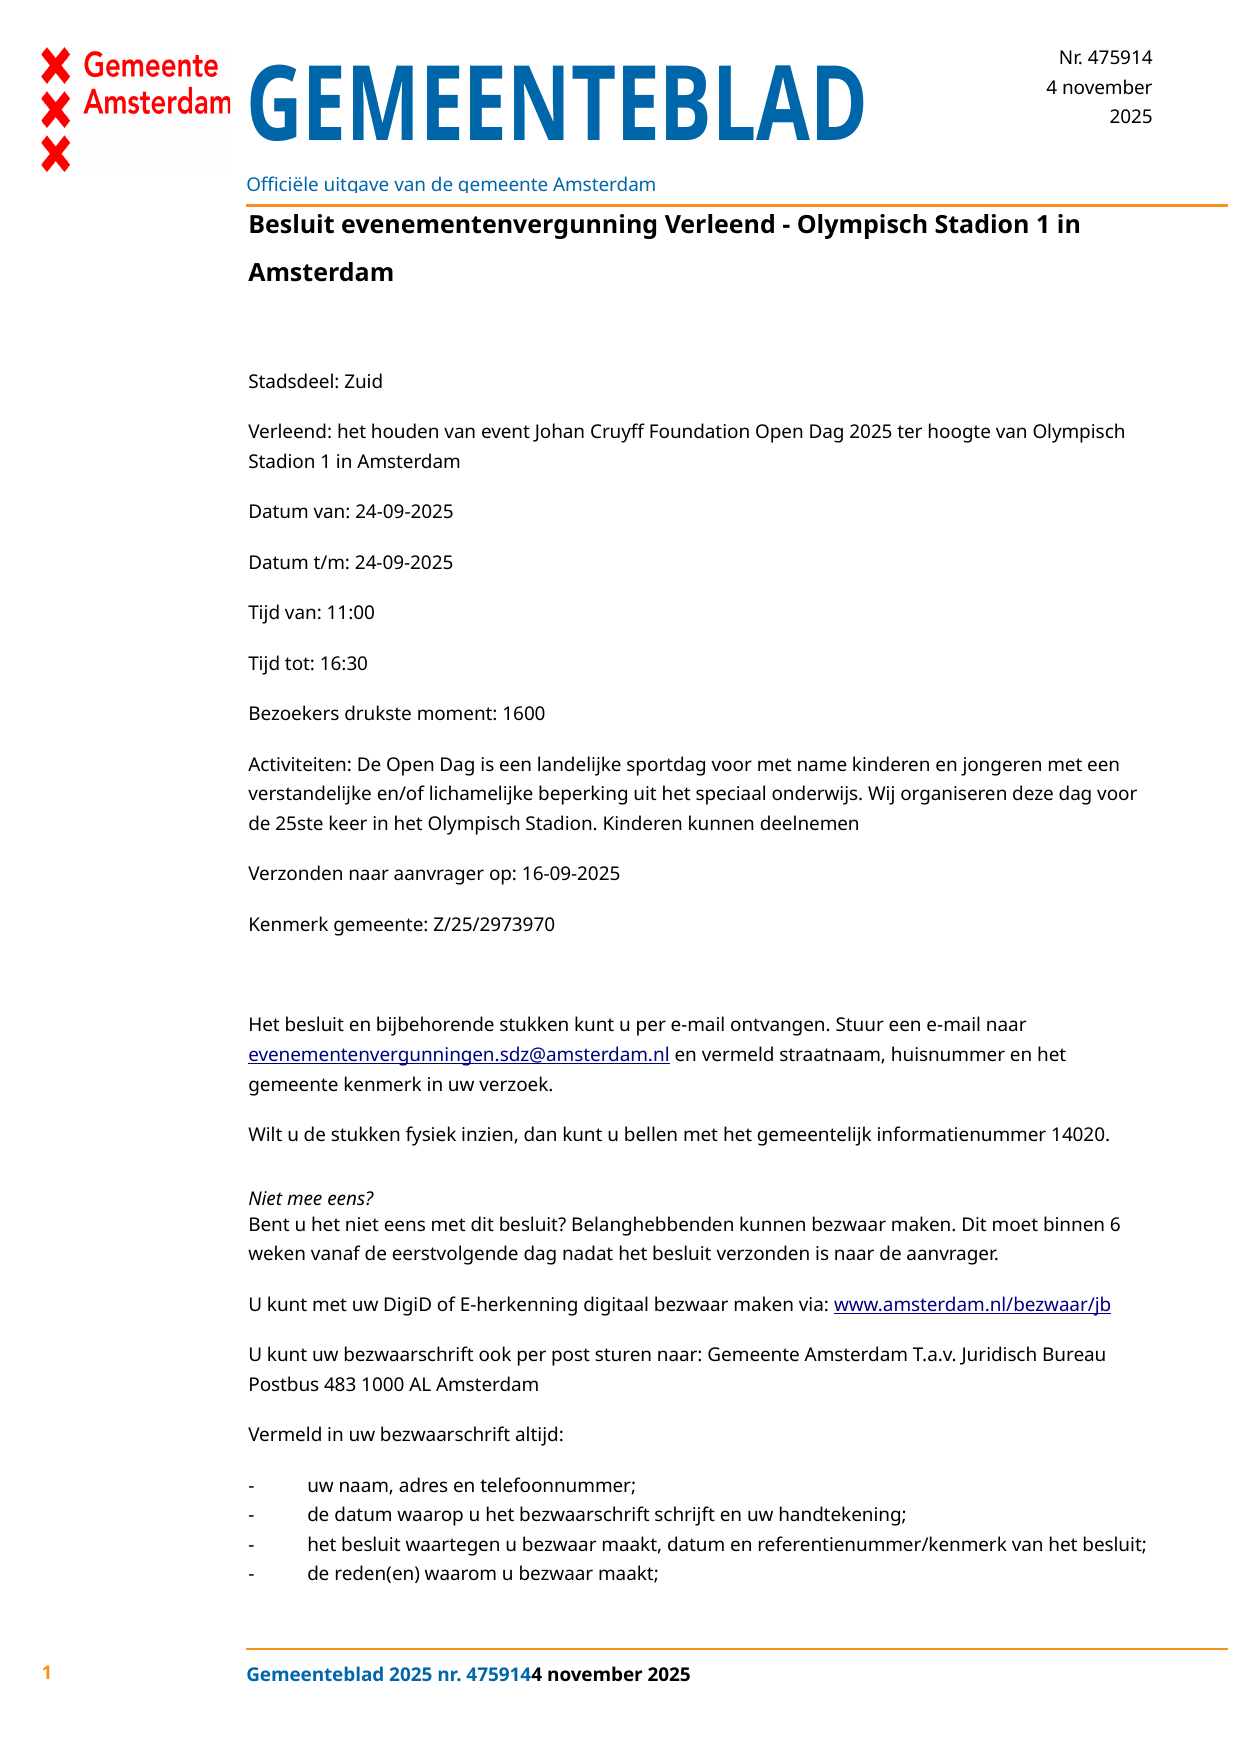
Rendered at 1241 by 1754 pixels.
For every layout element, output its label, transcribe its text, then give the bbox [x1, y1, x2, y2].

list de datum waarop u het bezwaarschrift schrijft en uw handtekening; [248, 1501, 1152, 1527]
text Tijd tot: 16:30 [248, 650, 1152, 676]
text U kunt met uw DigiD of E-herkenning digitaal bezwaar maken via: www.amsterdam.nl/bezwaar/jb [248, 1291, 1152, 1317]
text Tijd van: 11:00 [248, 599, 1152, 625]
list de reden(en) waarom u bezwaar maakt; [248, 1561, 1152, 1586]
text Bezoekers drukste moment: 1600 [248, 700, 1152, 726]
text U kunt uw bezwaarschrift ook per post sturen naar: Gemeente Amsterdam T.a.v. Juridisch Bureau Postbus 483 1000 AL Amsterdam [248, 1341, 1152, 1397]
text Het besluit en bijbehorende stukken kunt u per e-mail ontvangen. Stuur een e-mail naar evenementenvergunningen.sdz@amsterdam.nl en vermeld straatnaam, huisnummer en het gemeente kenmerk in uw verzoek. [248, 1012, 1152, 1097]
text Wilt u de stukken fysiek inzien, dan kunt u bellen met het gemeentelijk informatienummer 14020. [248, 1121, 1152, 1147]
text Verzonden naar aanvrager op: 16-09-2025 [248, 860, 1152, 886]
text Verleend: het houden van event Johan Cruyff Foundation Open Dag 2025 ter hoogte van Olympisch Stadion 1 in Amsterdam [248, 419, 1152, 474]
text Datum van: 24-09-2025 [248, 499, 1152, 524]
list het besluit waartegen u bezwaar maakt, datum en referentienummer/kenmerk van het besluit; [248, 1531, 1152, 1557]
text Besluit evenementenvergunning Verleend - Olympisch Stadion 1 in Amsterdam [248, 207, 1152, 288]
text Activiteiten: De Open Dag is een landelijke sportdag voor met name kinderen en jongeren met een verstandelijke en/of lichamelijke beperking uit het speciaal onderwijs. Wij organiseren deze dag voor de 25ste keer in het Olympisch Stadion. Kinderen kunnen deelnemen [248, 751, 1152, 836]
text Stadsdeel: Zuid [248, 368, 1152, 394]
text Datum t/m: 24-09-2025 [248, 549, 1152, 575]
text Vermeld in uw bezwaarschrift altijd: [248, 1421, 1152, 1447]
text Niet mee eens? [248, 1185, 1152, 1211]
picture [41, 47, 231, 172]
list uw naam, adres en telefoonnummer; [248, 1472, 1152, 1497]
text Kenmerk gemeente: Z/25/2973970 [248, 911, 1152, 937]
text Bent u het niet eens met dit besluit? Belanghebbenden kunnen bezwaar maken. Dit moet binnen 6 weken vanaf de eerstvolgende dag nadat het besluit verzonden is naar de aanvrager. [248, 1211, 1152, 1266]
